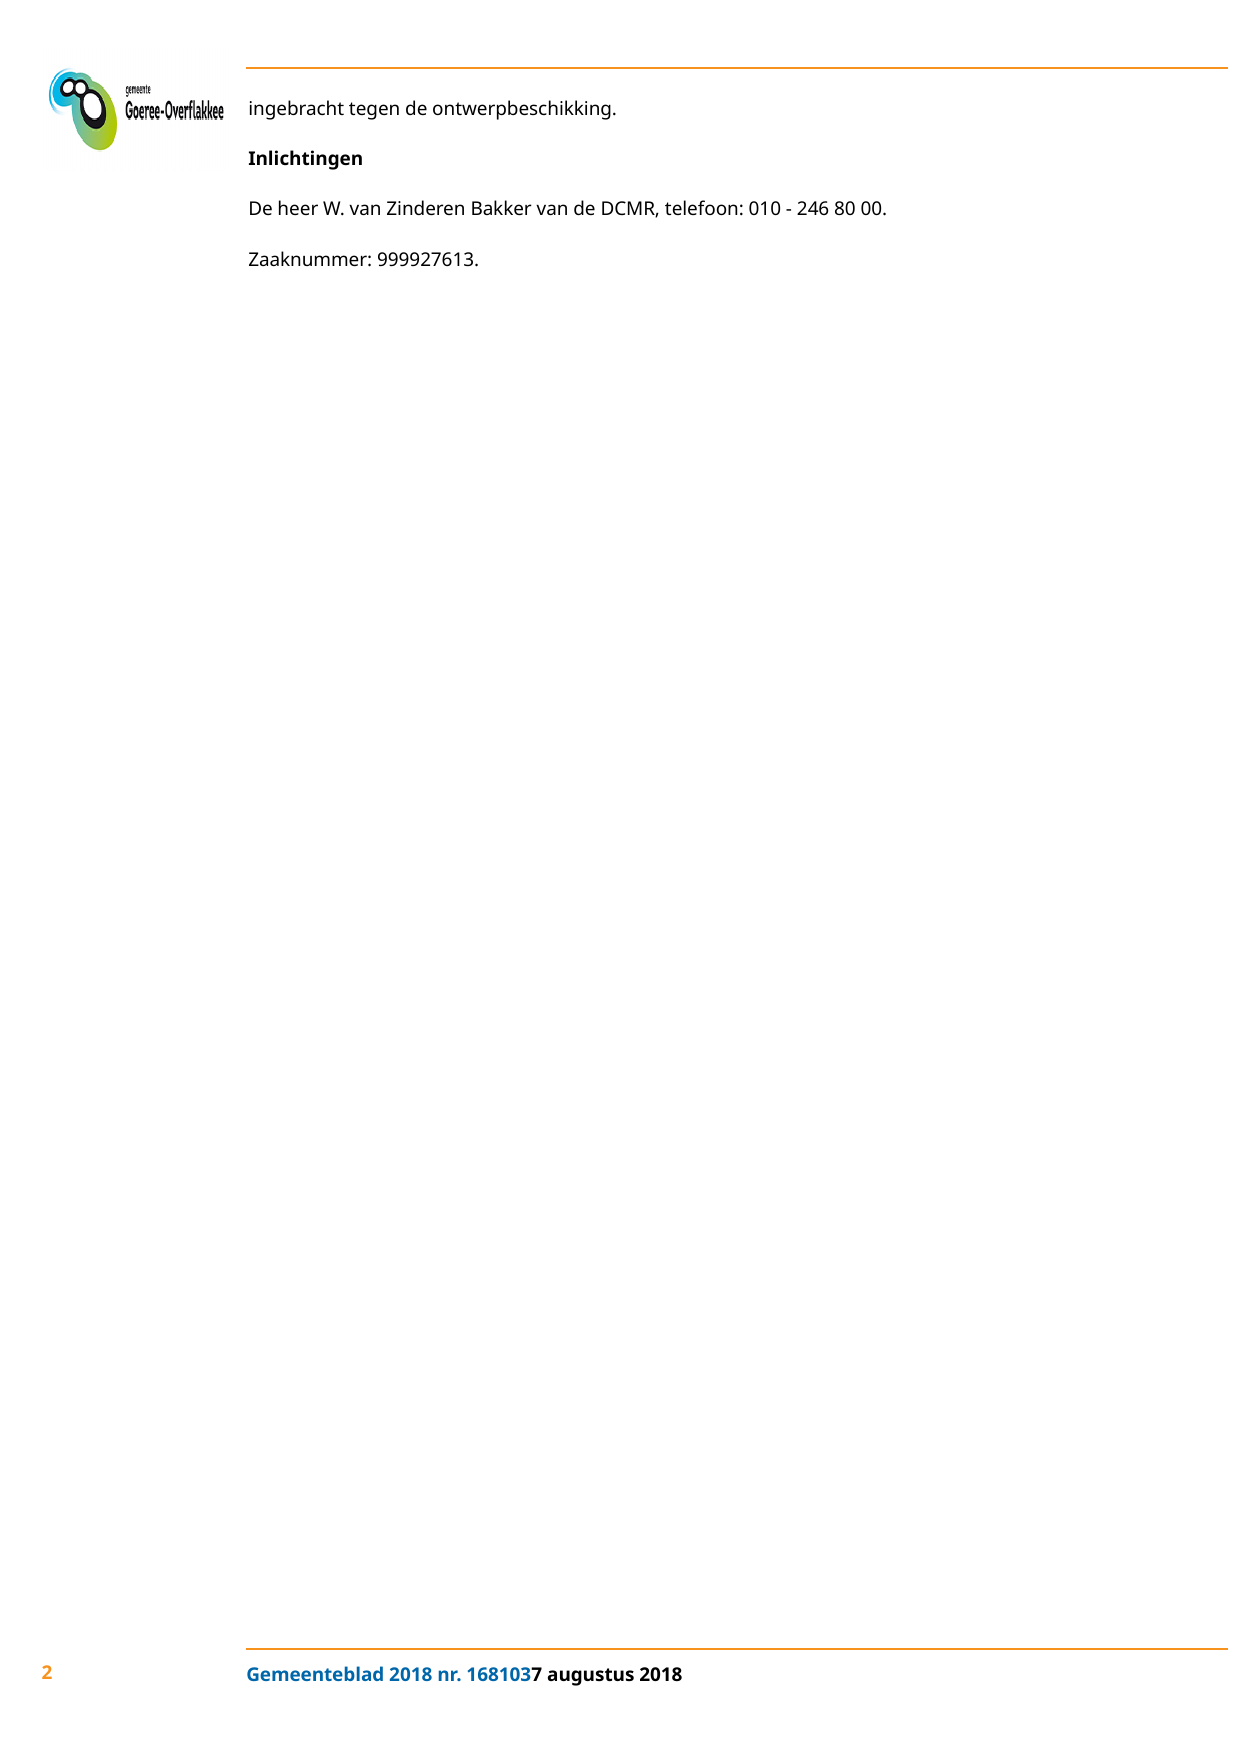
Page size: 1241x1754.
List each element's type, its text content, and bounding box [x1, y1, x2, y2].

picture [41, 47, 231, 172]
text ingebracht tegen de ontwerpbeschikking. [248, 95, 1152, 121]
text Zaaknummer: 999927613. [248, 246, 1152, 272]
text Inlichtingen [248, 145, 1152, 171]
text De heer W. van Zinderen Bakker van de DCMR, telefoon: 010 - 246 80 00. [248, 196, 1152, 221]
